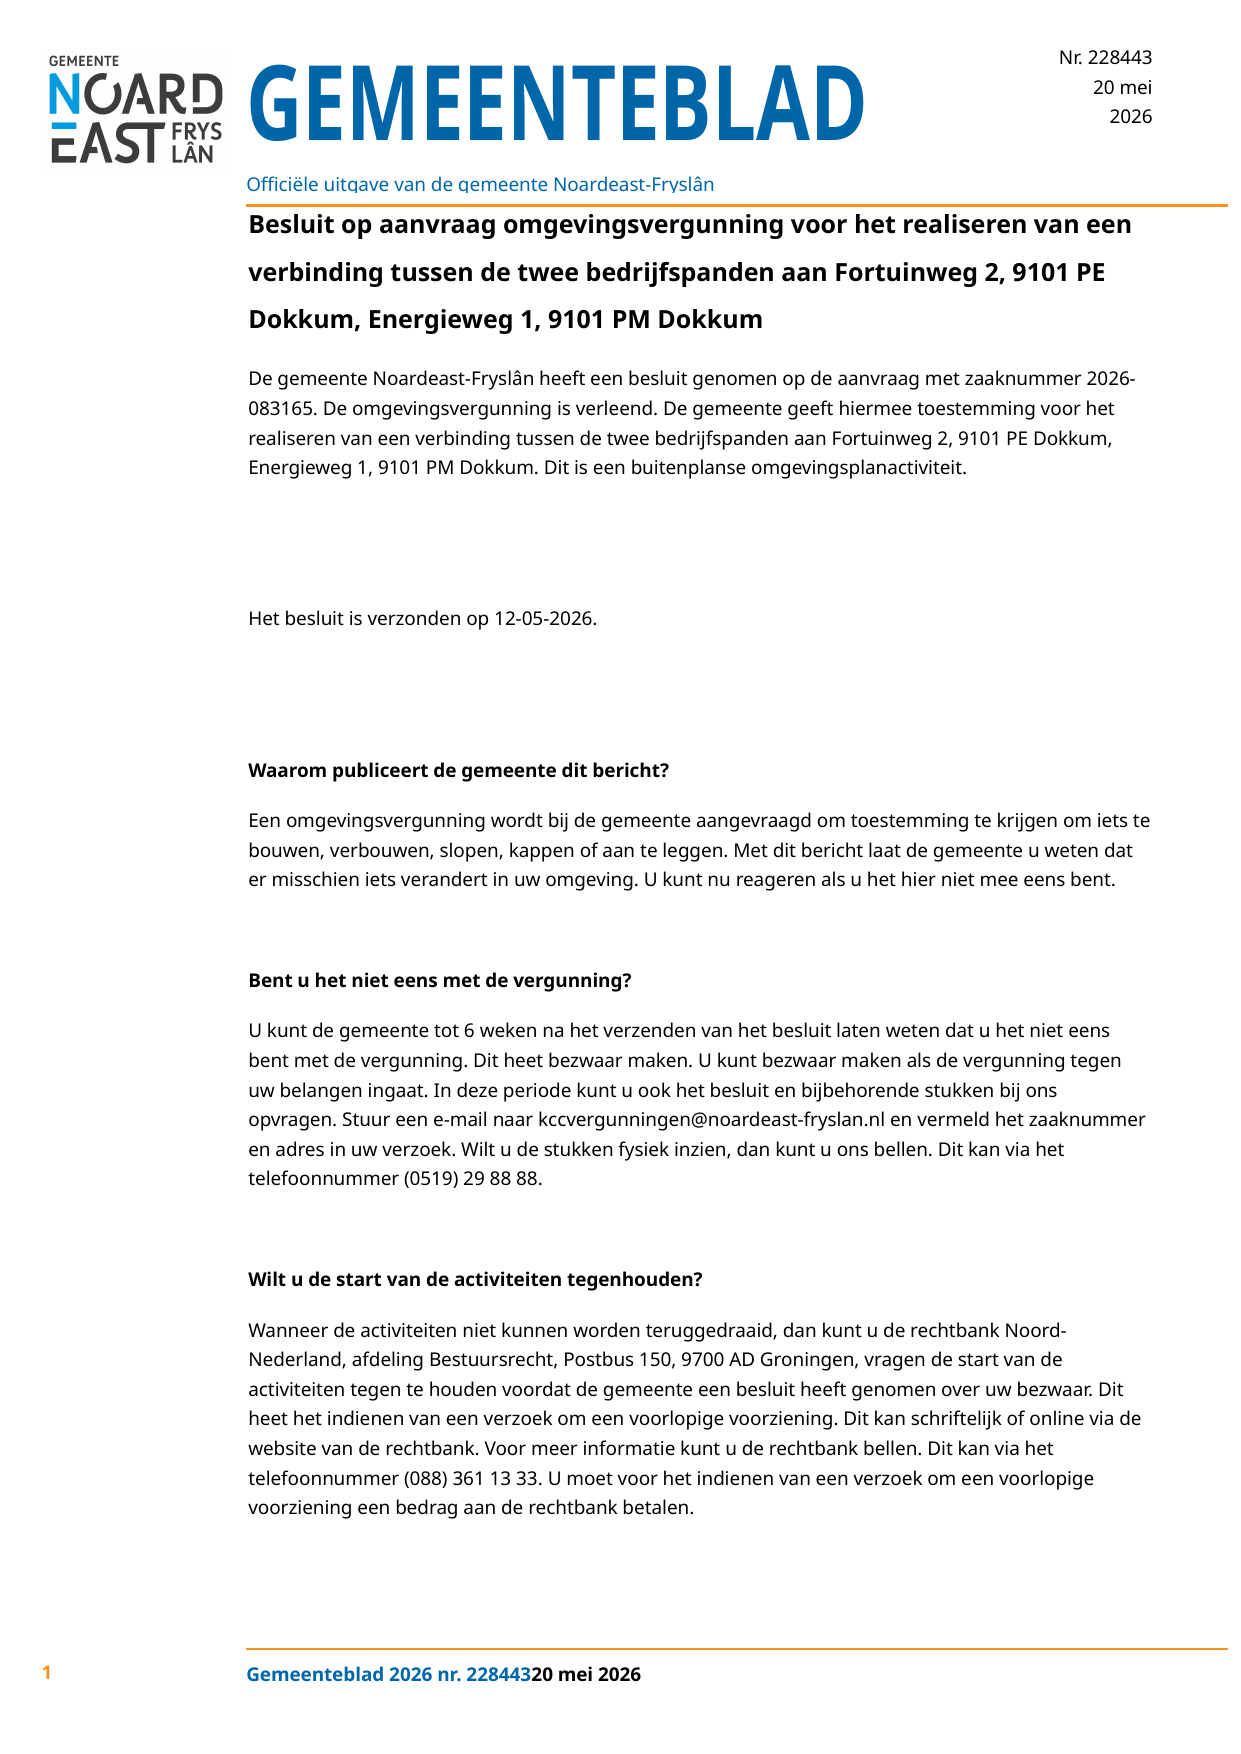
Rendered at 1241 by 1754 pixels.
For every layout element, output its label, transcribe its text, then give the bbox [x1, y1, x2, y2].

text Wilt u de start van de activiteiten tegenhouden? [248, 1266, 1152, 1292]
text Waarom publiceert de gemeente dit bericht? [248, 757, 1152, 782]
text Bent u het niet eens met de vergunning? [248, 967, 1152, 993]
text Een omgevingsvergunning wordt bij de gemeente aangevraagd om toestemming te krijgen om iets te bouwen, verbouwen, slopen, kappen of aan te leggen. Met dit bericht laat de gemeente u weten dat er misschien iets verandert in uw omgeving. U kunt nu reageren als u het hier niet mee eens bent. [248, 807, 1152, 892]
text Wanneer de activiteiten niet kunnen worden teruggedraaid, dan kunt u de rechtbank Noord-Nederland, afdeling Bestuursrecht, Postbus 150, 9700 AD Groningen, vragen de start van de activiteiten tegen te houden voordat de gemeente een besluit heeft genomen over uw bezwaar. Dit heet het indienen van een verzoek om een voorlopige voorziening. Dit kan schriftelijk of online via de website van de rechtbank. Voor meer informatie kunt u de rechtbank bellen. Dit kan via het telefoonnummer (088) 361 13 33. U moet voor het indienen van een verzoek om een voorlopige voorziening een bedrag aan de rechtbank betalen. [248, 1317, 1152, 1520]
picture [41, 47, 231, 172]
text De gemeente Noardeast-Fryslân heeft een besluit genomen op de aanvraag met zaaknummer 2026-083165. De omgevingsvergunning is verleend. De gemeente geeft hiermee toestemming voor het realiseren van een verbinding tussen de twee bedrijfspanden aan Fortuinweg 2, 9101 PE Dokkum, Energieweg 1, 9101 PM Dokkum. Dit is een buitenplanse omgevingsplanactiviteit. [248, 366, 1152, 480]
text U kunt de gemeente tot 6 weken na het verzenden van het besluit laten weten dat u het niet eens bent met de vergunning. Dit heet bezwaar maken. U kunt bezwaar maken als de vergunning tegen uw belangen ingaat. In deze periode kunt u ook het besluit en bijbehorende stukken bij ons opvragen. Stuur een e-mail naar kccvergunningen@noardeast-fryslan.nl en vermeld het zaaknummer en adres in uw verzoek. Wilt u de stukken fysiek inzien, dan kunt u ons bellen. Dit kan via het telefoonnummer (0519) 29 88 88. [248, 1018, 1152, 1191]
text Besluit op aanvraag omgevingsvergunning voor het realiseren van een verbinding tussen de twee bedrijfspanden aan Fortuinweg 2, 9101 PE Dokkum, Energieweg 1, 9101 PM Dokkum [248, 207, 1152, 336]
text Het besluit is verzonden op 12-05-2026. [248, 606, 1152, 631]
